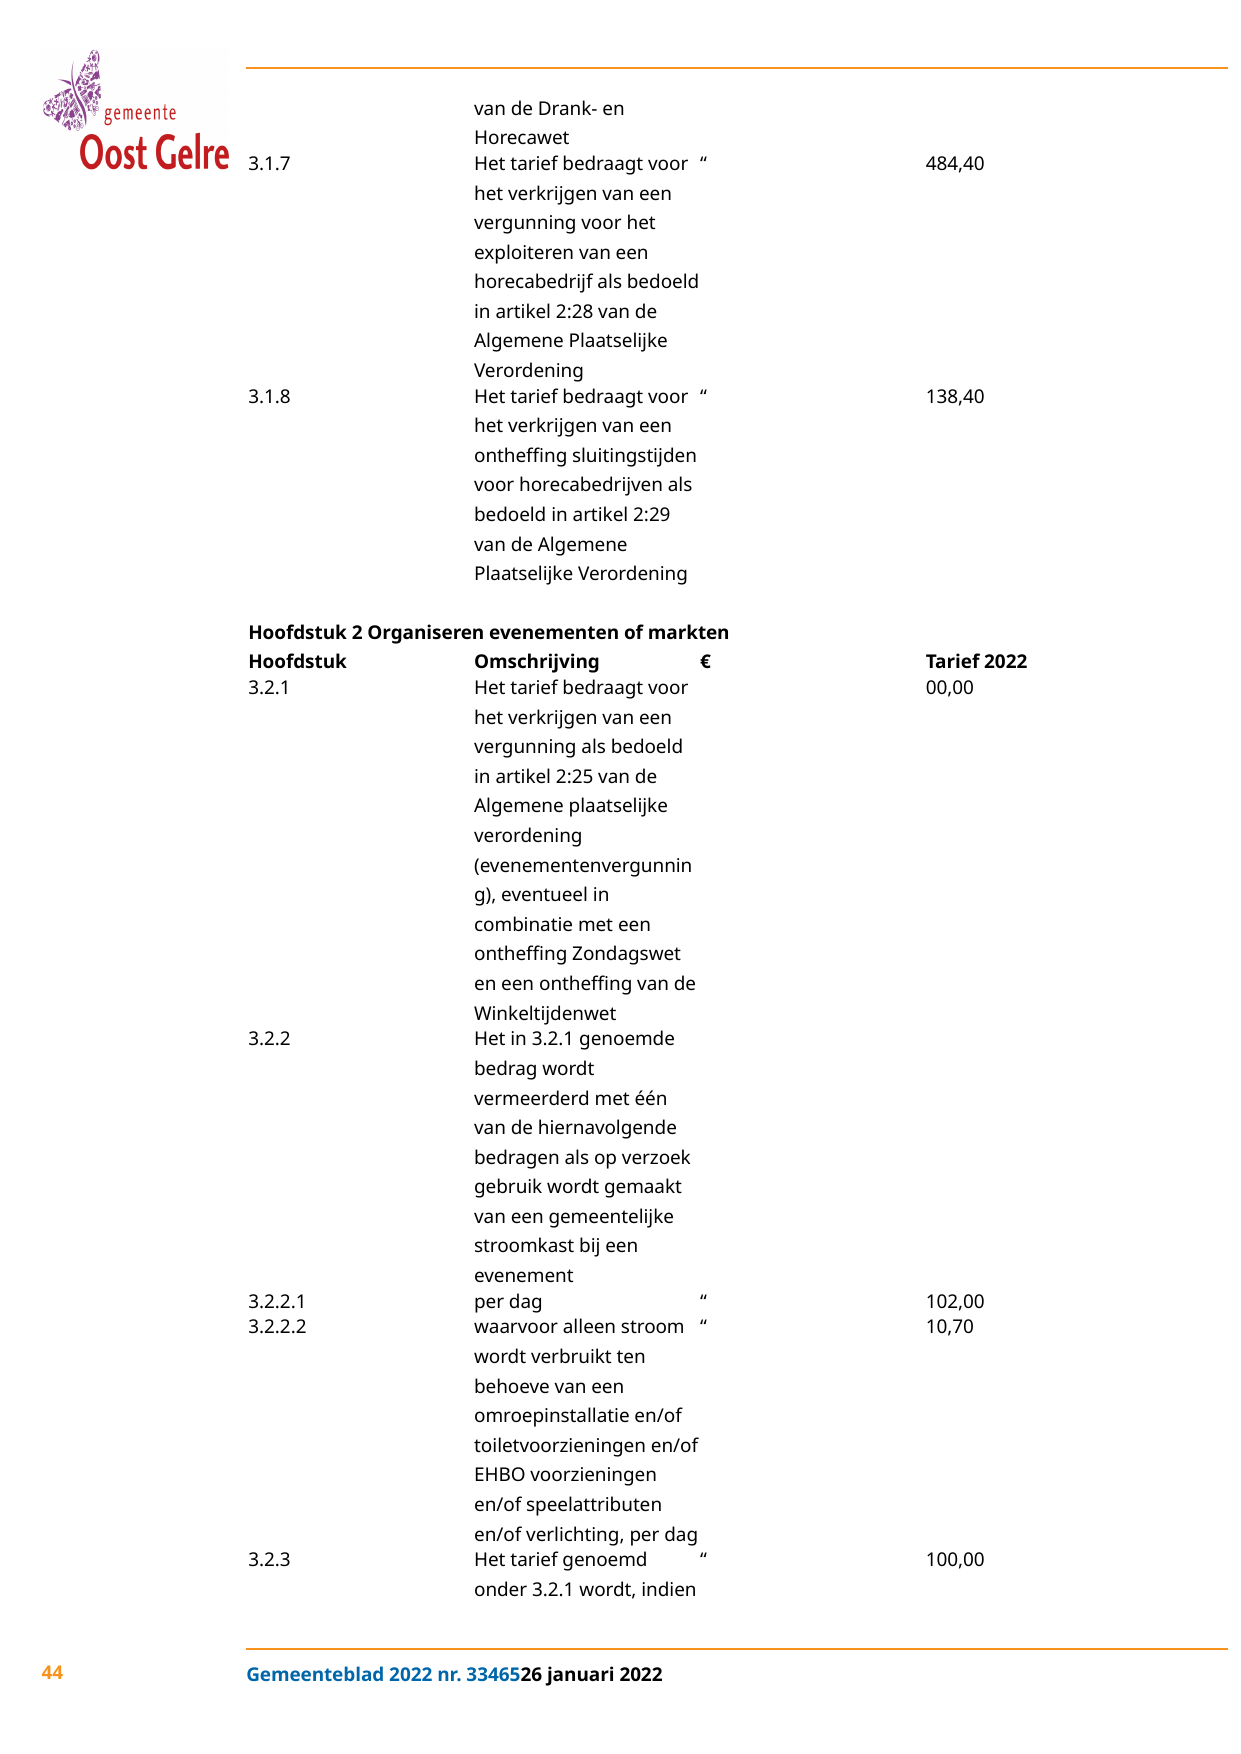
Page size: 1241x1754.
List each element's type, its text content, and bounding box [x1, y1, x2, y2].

table_cell 138,40 [926, 383, 1152, 586]
table_cell “ [700, 1546, 926, 1602]
table_cell Het tarief genoemd onder 3.2.1 wordt, indien [474, 1546, 700, 1602]
table_cell Het tarief bedraagt voor het verkrijgen van een vergunning voor het exploiteren van een horecabedrijf als bedoeld in artikel 2:28 van de Algemene Plaatselijke Verordening [474, 150, 700, 383]
table_cell 3.2.2.2 [248, 1314, 474, 1546]
table_header Tarief 2022 [926, 649, 1152, 674]
table_cell waarvoor alleen stroom wordt verbruikt ten behoeve van een omroepinstallatie en/of toiletvoorzieningen en/of EHBO voorzieningen en/of speelattributen en/of verlichting, per dag [474, 1314, 700, 1546]
table_header Hoofdstuk [248, 649, 474, 674]
table_cell [700, 95, 926, 150]
table_cell “ [700, 1314, 926, 1546]
table_cell [926, 95, 1152, 150]
table_cell [700, 1026, 926, 1288]
table_cell 3.2.3 [248, 1546, 474, 1602]
table_cell 3.2.2 [248, 1026, 474, 1288]
table_cell 484,40 [926, 150, 1152, 383]
table_cell van de Drank- en Horecawet [474, 95, 700, 150]
table_cell [926, 1026, 1152, 1288]
table_cell Het tarief bedraagt voor het verkrijgen van een ontheffing sluitingstijden voor horecabedrijven als bedoeld in artikel 2:29 van de Algemene Plaatselijke Verordening [474, 383, 700, 586]
table_cell 3.1.7 [248, 150, 474, 383]
table_cell “ [700, 150, 926, 383]
text Hoofdstuk 2 Organiseren evenementen of markten [248, 619, 1152, 645]
table_cell “ [700, 1288, 926, 1314]
table_cell 3.2.1 [248, 674, 474, 1026]
picture [41, 47, 231, 172]
table_cell 100,00 [926, 1546, 1152, 1602]
table_header Omschrijving [474, 649, 700, 674]
table_cell [700, 674, 926, 1026]
table_cell 3.1.8 [248, 383, 474, 586]
table_cell per dag [474, 1288, 700, 1314]
table_cell 10,70 [926, 1314, 1152, 1546]
table_cell Het tarief bedraagt voor het verkrijgen van een vergunning als bedoeld in artikel 2:25 van de Algemene plaatselijke verordening (evenementenvergunning), eventueel in combinatie met een ontheffing Zondagswet en een ontheffing van de Winkeltijdenwet [474, 674, 700, 1026]
table_cell 3.2.2.1 [248, 1288, 474, 1314]
table_cell 102,00 [926, 1288, 1152, 1314]
table_cell 00,00 [926, 674, 1152, 1026]
table_cell [248, 95, 474, 150]
table_cell Het in 3.2.1 genoemde bedrag wordt vermeerderd met één van de hiernavolgende bedragen als op verzoek gebruik wordt gemaakt van een gemeentelijke stroomkast bij een evenement [474, 1026, 700, 1288]
table_header € [700, 649, 926, 674]
table_cell “ [700, 383, 926, 586]
